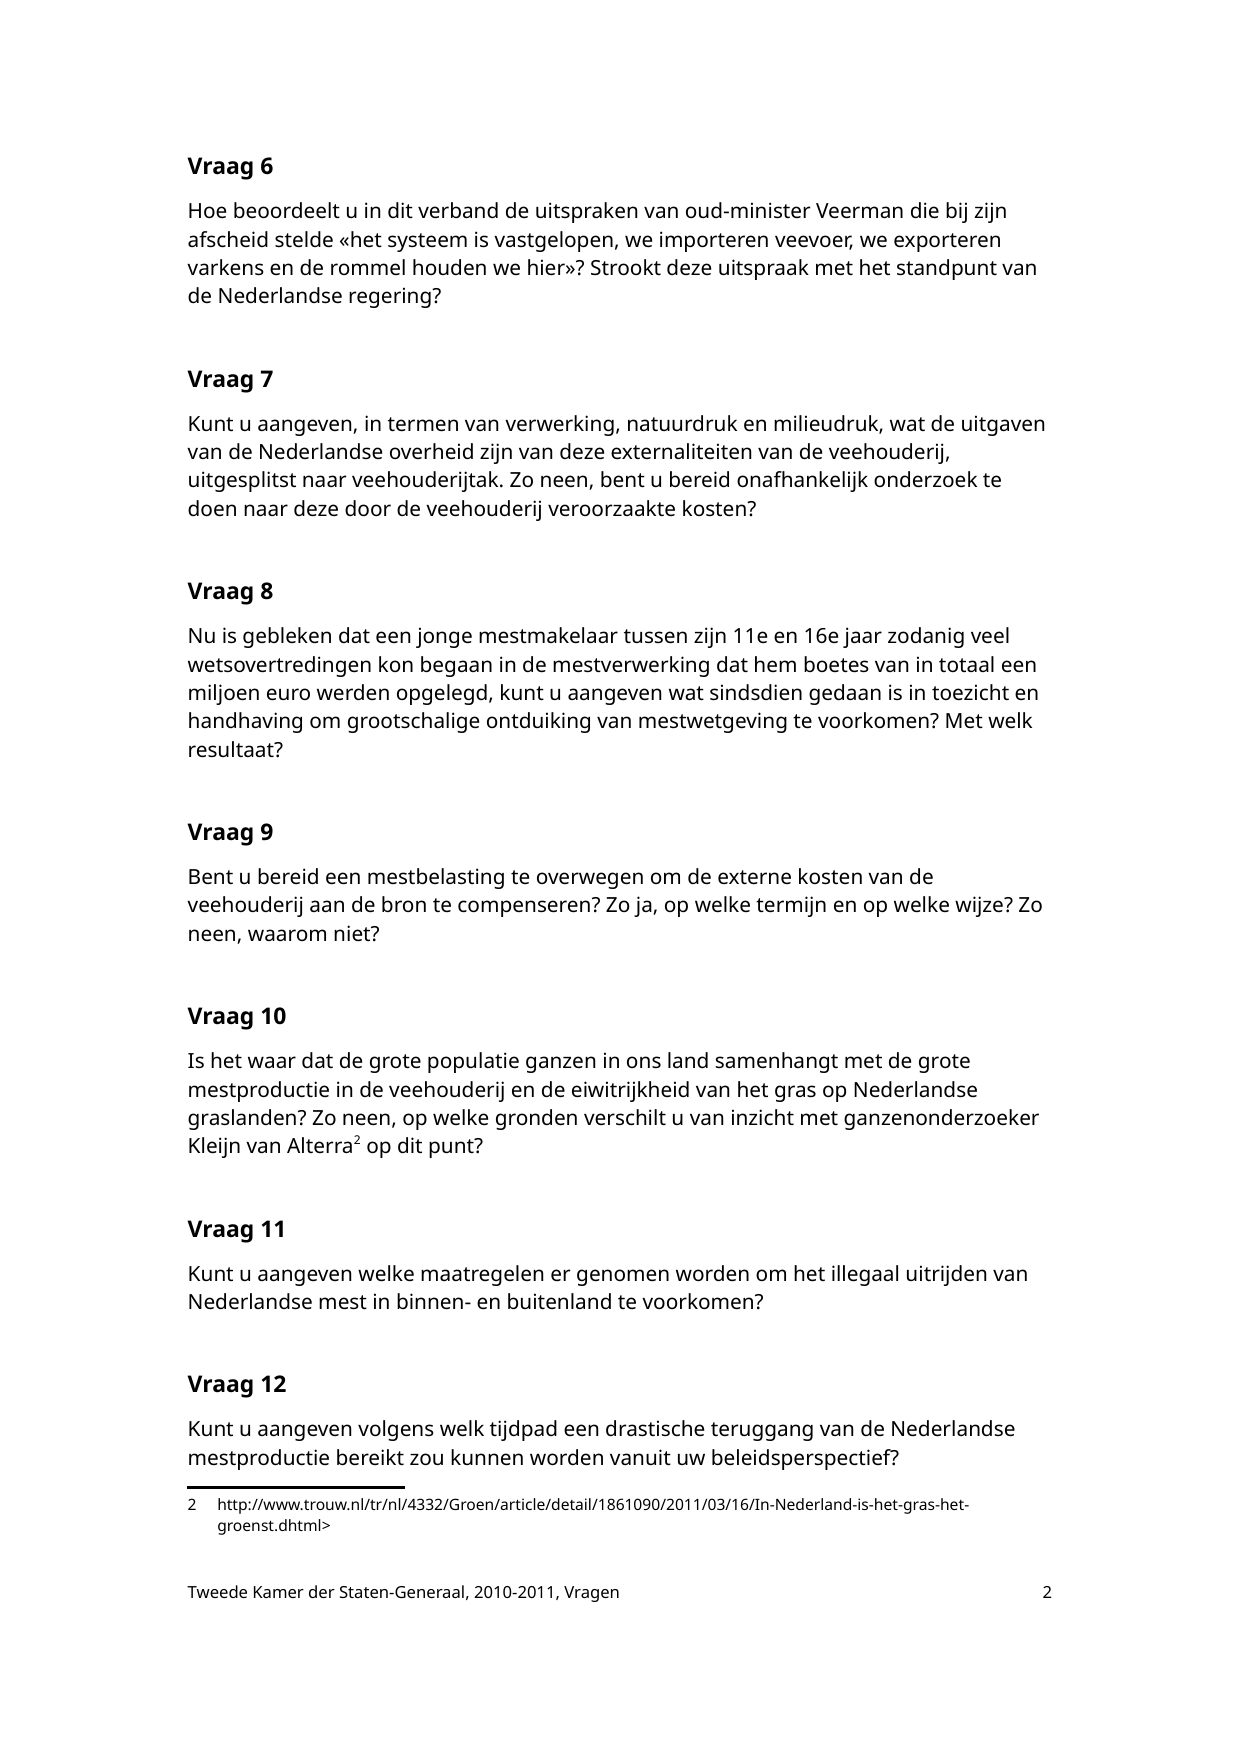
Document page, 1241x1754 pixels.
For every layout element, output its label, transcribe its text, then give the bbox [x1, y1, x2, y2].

subtitle Vraag 7 [187, 362, 1053, 394]
subtitle Vraag 11 [187, 1212, 1053, 1244]
text Hoe beoordeelt u in dit verband de uitspraken van oud-minister Veerman die bij zijn afscheid stelde «het systeem is vastgelopen, we importeren veevoer, we exporteren varkens en de rommel houden we hier»? Strookt deze uitspraak met het standpunt van de Nederlandse regering? [187, 196, 1053, 310]
subtitle Vraag 10 [187, 1000, 1053, 1031]
text Kunt u aangeven volgens welk tijdpad een drastische teruggang van de Nederlandse mestproductie bereikt zou kunnen worden vanuit uw beleidsperspectief? [187, 1414, 1053, 1471]
subtitle Vraag 8 [187, 575, 1053, 606]
text Is het waar dat de grote populatie ganzen in ons land samenhangt met de grote mestproductie in de veehouderij en de eiwitrijkheid van het gras op Nederlandse graslanden? Zo neen, op welke gronden verschilt u van inzicht met ganzenonderzoeker Kleijn van Alterra op dit punt? [187, 1046, 1053, 1160]
text Bent u bereid een mestbelasting te overwegen om de externe kosten van de veehouderij aan de bron te compenseren? Zo ja, op welke termijn en op welke wijze? Zo neen, waarom niet? [187, 862, 1053, 947]
text http://www.trouw.nl/tr/nl/4332/Groen/article/detail/1861090/2011/03/16/In-Nederland-is-het-gras-het-groenst.dhtml> [187, 1479, 1053, 1536]
text Nu is gebleken dat een jonge mestmakelaar tussen zijn 11e en 16e jaar zodanig veel wetsovertredingen kon begaan in de mestverwerking dat hem boetes van in totaal een miljoen euro werden opgelegd, kunt u aangeven wat sindsdien gedaan is in toezicht en handhaving om grootschalige ontduiking van mestwetgeving te voorkomen? Met welk resultaat? [187, 621, 1053, 763]
subtitle Vraag 9 [187, 816, 1053, 847]
subtitle Vraag 6 [187, 150, 1053, 181]
text Kunt u aangeven welke maatregelen er genomen worden om het illegaal uitrijden van Nederlandse mest in binnen- en buitenland te voorkomen? [187, 1259, 1053, 1316]
subtitle Vraag 12 [187, 1368, 1053, 1399]
text Kunt u aangeven, in termen van verwerking, natuurdruk en milieudruk, wat de uitgaven van de Nederlandse overheid zijn van deze externaliteiten van de veehouderij, uitgesplitst naar veehouderijtak. Zo neen, bent u bereid onafhankelijk onderzoek te doen naar deze door de veehouderij veroorzaakte kosten? [187, 409, 1053, 522]
